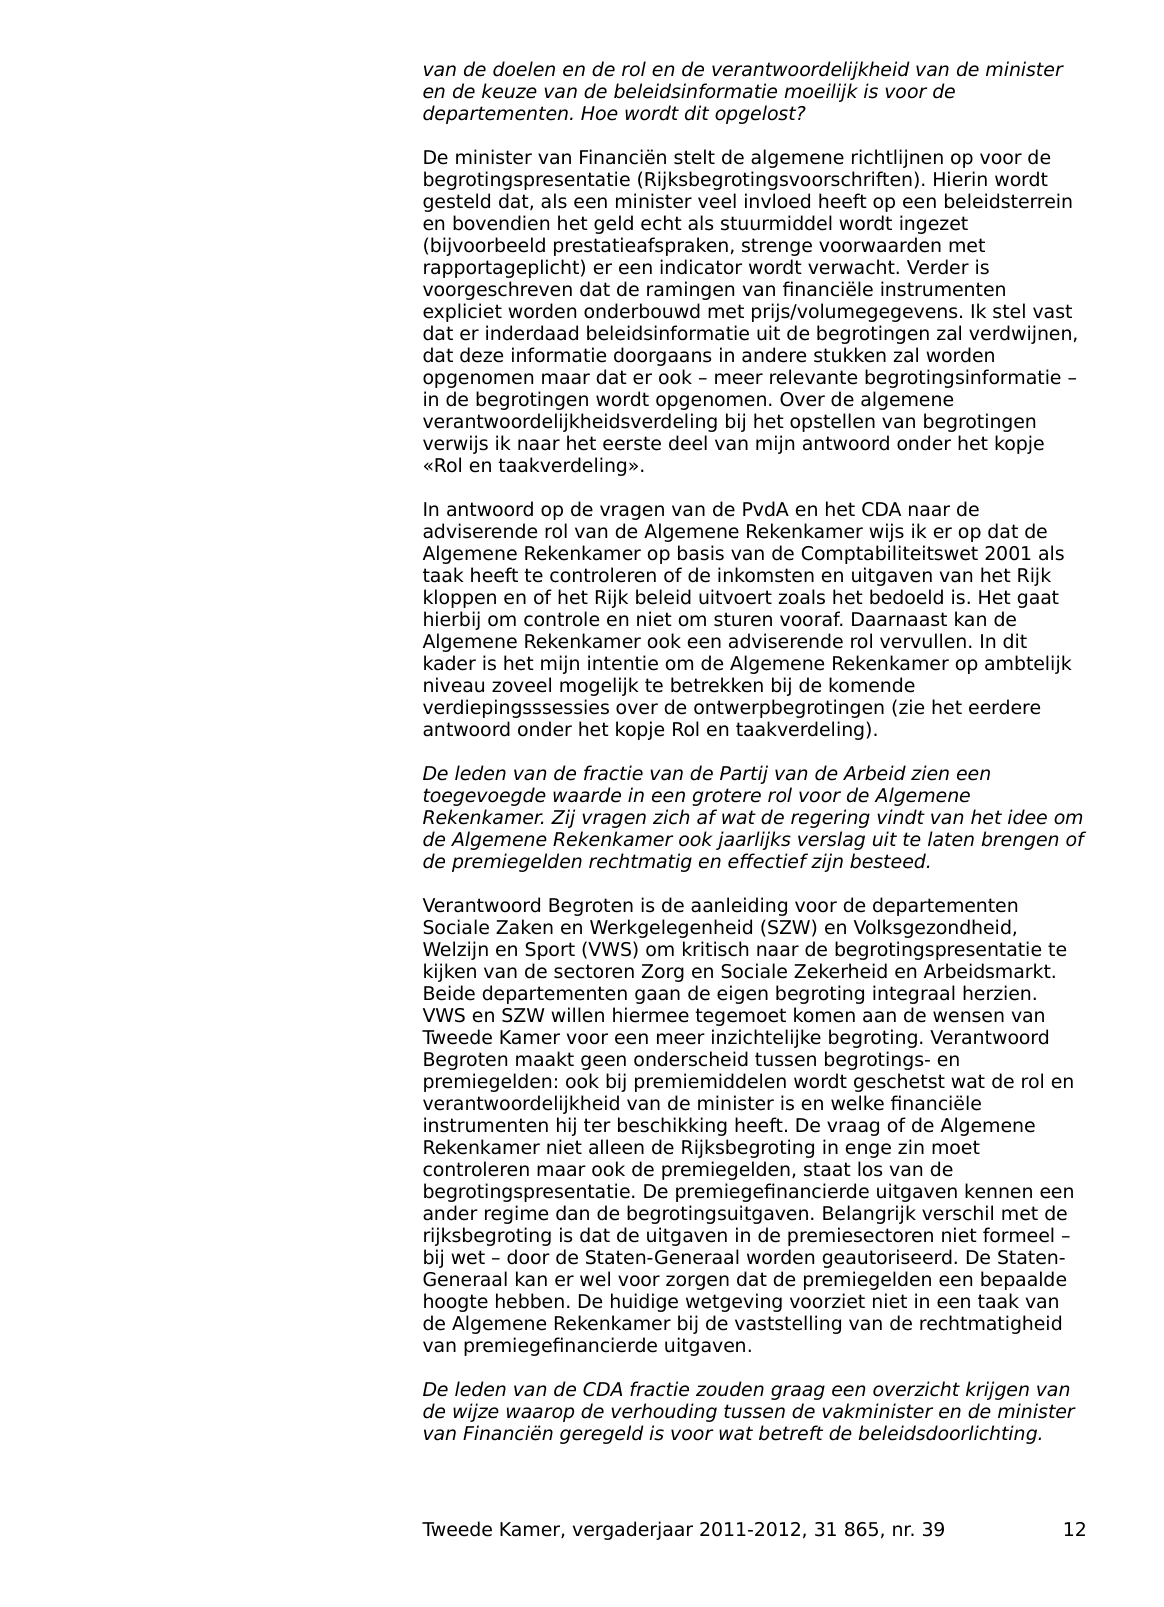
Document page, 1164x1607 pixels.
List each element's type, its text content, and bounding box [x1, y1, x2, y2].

text Verantwoord Begroten is de aanleiding voor de departementen Sociale Zaken en Werkgelegenheid (SZW) en Volksgezondheid, Welzijn en Sport (VWS) om kritisch naar de begrotingspresentatie te kijken van de sectoren Zorg en Sociale Zekerheid en Arbeidsmarkt. Beide departementen gaan de eigen begroting integraal herzien. VWS en SZW willen hiermee tegemoet komen aan de wensen van Tweede Kamer voor een meer inzichtelijke begroting. Verantwoord Begroten maakt geen onderscheid tussen begrotings- en premiegelden: ook bij premiemiddelen wordt geschetst wat de rol en verantwoordelijkheid van de minister is en welke financiële instrumenten hij ter beschikking heeft. De vraag of de Algemene Rekenkamer niet alleen de Rijksbegroting in enge zin moet controleren maar ook de premiegelden, staat los van de begrotingspresentatie. De premiegefinancierde uitgaven kennen een ander regime dan de begrotingsuitgaven. Belangrijk verschil met de rijksbegroting is dat de uitgaven in de premiesectoren niet formeel – bij wet – door de Staten-Generaal worden geautoriseerd. De Staten-Generaal kan er wel voor zorgen dat de premiegelden een bepaalde hoogte hebben. De huidige wetgeving voorziet niet in een taak van de Algemene Rekenkamer bij de vaststelling van de rechtmatigheid van premiegefinancierde uitgaven. [422, 895, 1087, 1357]
text van de doelen en de rol en de verantwoordelijkheid van de minister en de keuze van de beleidsinformatie moeilijk is voor de departementen. Hoe wordt dit opgelost? [422, 59, 1087, 125]
text De leden van de fractie van de Partij van de Arbeid zien een toegevoegde waarde in een grotere rol voor de Algemene Rekenkamer. Zij vragen zich af wat de regering vindt van het idee om de Algemene Rekenkamer ook jaarlijks verslag uit te laten brengen of de premiegelden rechtmatig en effectief zijn besteed. [422, 763, 1087, 873]
text In antwoord op de vragen van de PvdA en het CDA naar de adviserende rol van de Algemene Rekenkamer wijs ik er op dat de Algemene Rekenkamer op basis van de Comptabiliteitswet 2001 als taak heeft te controleren of de inkomsten en uitgaven van het Rijk kloppen en of het Rijk beleid uitvoert zoals het bedoeld is. Het gaat hierbij om controle en niet om sturen vooraf. Daarnaast kan de Algemene Rekenkamer ook een adviserende rol vervullen. In dit kader is het mijn intentie om de Algemene Rekenkamer op ambtelijk niveau zoveel mogelijk te betrekken bij de komende verdiepingsssessies over de ontwerpbegrotingen (zie het eerdere antwoord onder het kopje Rol en taakverdeling). [422, 499, 1087, 741]
text De minister van Financiën stelt de algemene richtlijnen op voor de begrotingspresentatie (Rijksbegrotingsvoorschriften). Hierin wordt gesteld dat, als een minister veel invloed heeft op een beleidsterrein en bovendien het geld echt als stuurmiddel wordt ingezet (bijvoorbeeld prestatieafspraken, strenge voorwaarden met rapportageplicht) er een indicator wordt verwacht. Verder is voorgeschreven dat de ramingen van financiële instrumenten expliciet worden onderbouwd met prijs/volumegegevens. Ik stel vast dat er inderdaad beleidsinformatie uit de begrotingen zal verdwijnen, dat deze informatie doorgaans in andere stukken zal worden opgenomen maar dat er ook – meer relevante begrotingsinformatie – in de begrotingen wordt opgenomen. Over de algemene verantwoordelijkheidsverdeling bij het opstellen van begrotingen verwijs ik naar het eerste deel van mijn antwoord onder het kopje «Rol en taakverdeling». [422, 147, 1087, 477]
text De leden van de CDA fractie zouden graag een overzicht krijgen van de wijze waarop de verhouding tussen de vakminister en de minister van Financiën geregeld is voor wat betreft de beleidsdoorlichting. [422, 1379, 1087, 1445]
